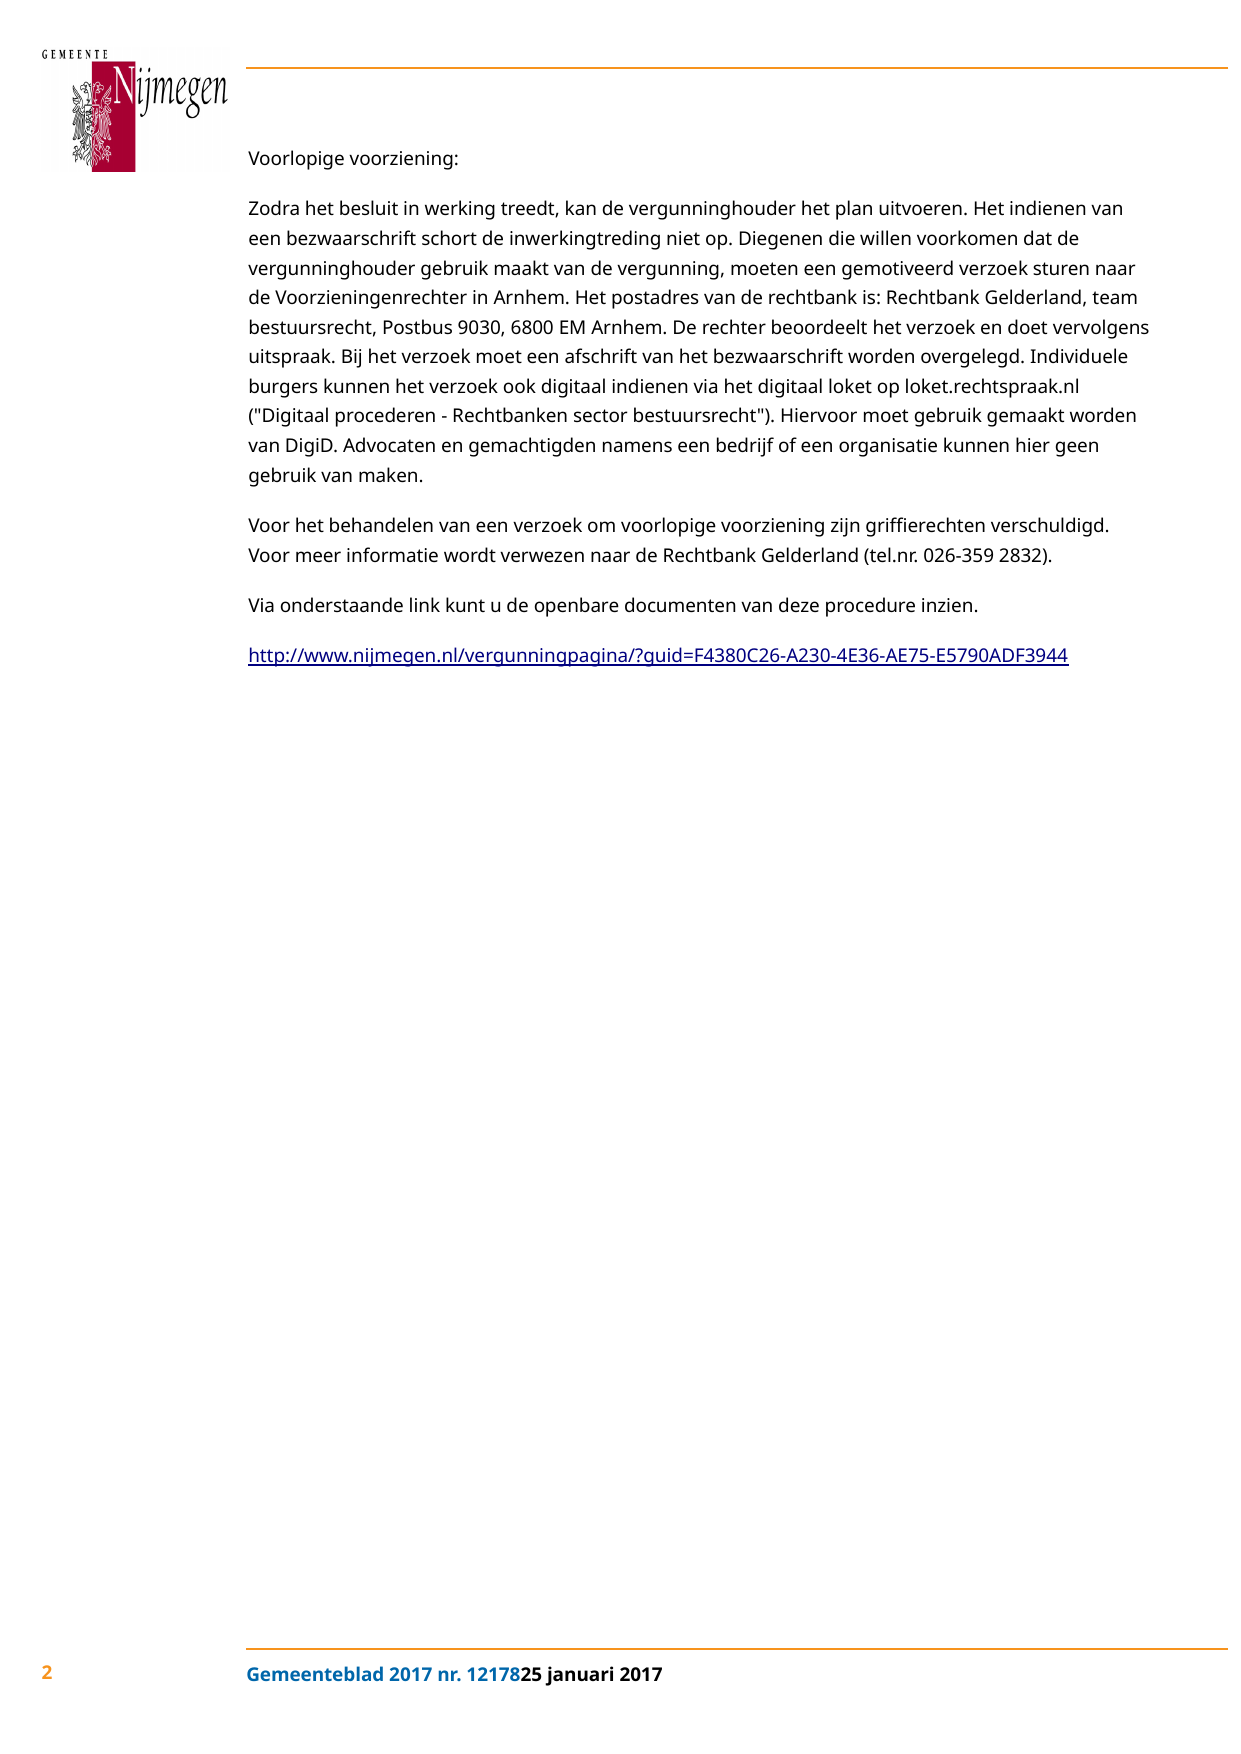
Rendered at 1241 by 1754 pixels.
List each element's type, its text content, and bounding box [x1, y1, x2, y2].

text Voor het behandelen van een verzoek om voorlopige voorziening zijn griffierechten verschuldigd. Voor meer informatie wordt verwezen naar de Rechtbank Gelderland (tel.nr. 026-359 2832). [248, 512, 1152, 568]
text Zodra het besluit in werking treedt, kan de vergunninghouder het plan uitvoeren. Het indienen van een bezwaarschrift schort de inwerkingtreding niet op. Diegenen die willen voorkomen dat de vergunninghouder gebruik maakt van de vergunning, moeten een gemotiveerd verzoek sturen naar de Voorzieningenrechter in Arnhem. Het postadres van de rechtbank is: Rechtbank Gelderland, team bestuursrecht, Postbus 9030, 6800 EM Arnhem. De rechter beoordeelt het verzoek en doet vervolgens uitspraak. Bij het verzoek moet een afschrift van het bezwaarschrift worden overgelegd. Individuele burgers kunnen het verzoek ook digitaal indienen via het digitaal loket op loket.rechtspraak.nl ("Digitaal procederen - Rechtbanken sector bestuursrecht"). Hiervoor moet gebruik gemaakt worden van DigiD. Advocaten en gemachtigden namens een bedrijf of een organisatie kunnen hier geen gebruik van maken. [248, 196, 1152, 488]
text http://www.nijmegen.nl/vergunningpagina/?guid=F4380C26-A230-4E36-AE75-E5790ADF3944 [248, 643, 1152, 668]
picture [41, 47, 231, 172]
text Via onderstaande link kunt u de openbare documenten van deze procedure inzien. [248, 592, 1152, 618]
text Voorlopige voorziening: [248, 145, 1152, 171]
